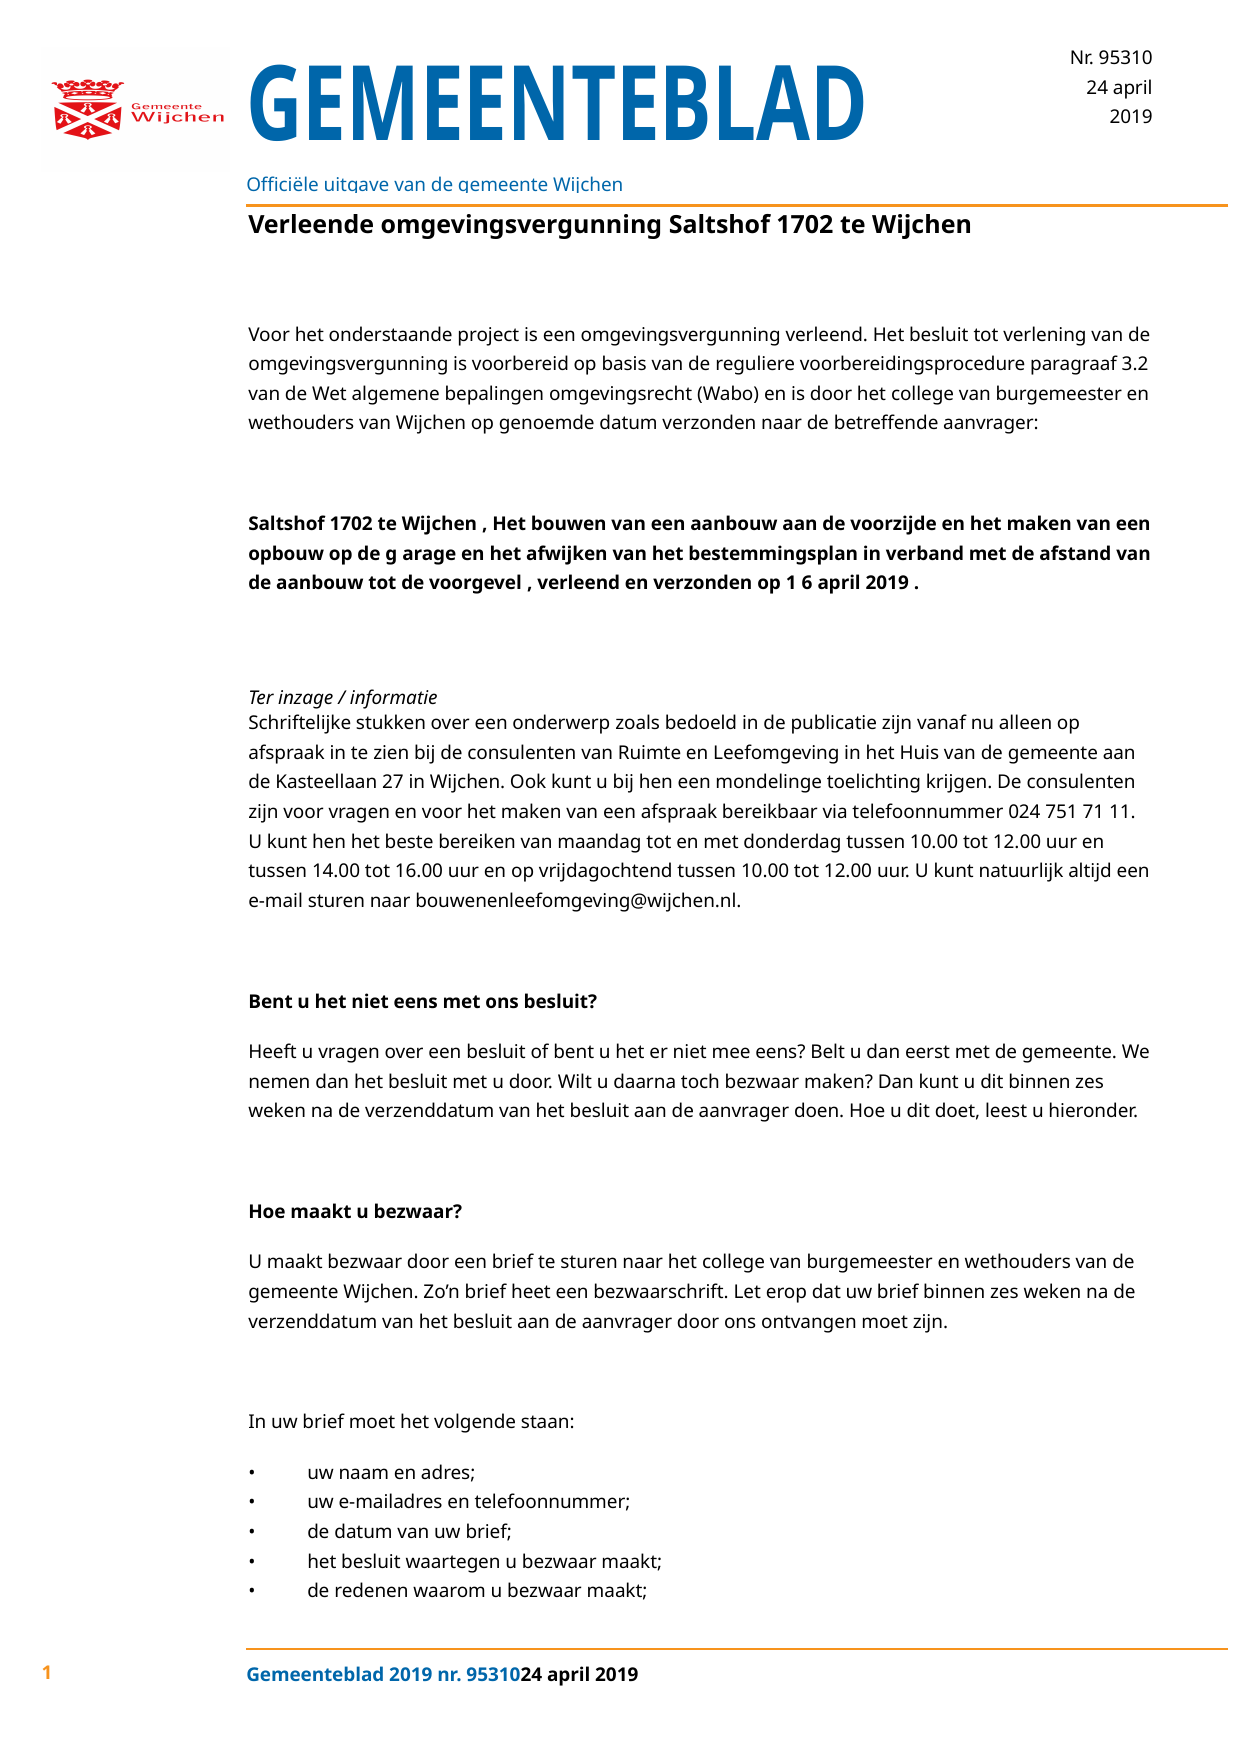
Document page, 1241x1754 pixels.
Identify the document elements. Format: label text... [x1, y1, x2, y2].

text Ter inzage / informatie [248, 684, 1152, 709]
text Heeft u vragen over een besluit of bent u het er niet mee eens? Belt u dan eerst met de gemeente. We nemen dan het besluit met u door. Wilt u daarna toch bezwaar maken? Dan kunt u dit binnen zes weken na de verzenddatum van het besluit aan de aanvrager doen. Hoe u dit doet, leest u hieronder. [248, 1038, 1152, 1123]
text Voor het onderstaande project is een omgevingsvergunning verleend. Het besluit tot verlening van de omgevingsvergunning is voorbereid op basis van de reguliere voorbereidingsprocedure paragraaf 3.2 van de Wet algemene bepalingen omgevingsrecht (Wabo) en is door het college van burgemeester en wethouders van Wijchen op genoemde datum verzonden naar de betreffende aanvrager: [248, 321, 1152, 435]
text In uw brief moet het volgende staan: [248, 1409, 1152, 1434]
list uw naam en adres; [248, 1459, 1152, 1485]
text Verleende omgevingsvergunning Saltshof 1702 te Wijchen [248, 207, 1152, 241]
text Hoe maakt u bezwaar? [248, 1198, 1152, 1224]
picture [41, 47, 231, 172]
text U maakt bezwaar door een brief te sturen naar het college van burgemeester en wethouders van de gemeente Wijchen. Zo’n brief heet een bezwaarschrift. Let erop dat uw brief binnen zes weken na de verzenddatum van het besluit aan de aanvrager door ons ontvangen moet zijn. [248, 1249, 1152, 1334]
list de redenen waarom u bezwaar maakt; [248, 1577, 1152, 1603]
text Bent u het niet eens met ons besluit? [248, 988, 1152, 1014]
list de datum van uw brief; [248, 1518, 1152, 1544]
list het besluit waartegen u bezwaar maakt; [248, 1548, 1152, 1574]
list uw e-mailadres en telefoonnummer; [248, 1489, 1152, 1514]
text Saltshof 1702 te Wijchen , Het bouwen van een aanbouw aan de voorzijde en het maken van een opbouw op de g arage en het afwijken van het bestemmingsplan in verband met de afstand van de aanbouw tot de voorgevel , verleend en verzonden op 1 6 april 2019 . [248, 510, 1152, 595]
text Schriftelijke stukken over een onderwerp zoals bedoeld in de publicatie zijn vanaf nu alleen op afspraak in te zien bij de consulenten van Ruimte en Leefomgeving in het Huis van de gemeente aan de Kasteellaan 27 in Wijchen. Ook kunt u bij hen een mondelinge toelichting krijgen. De consulenten zijn voor vragen en voor het maken van een afspraak bereikbaar via telefoonnummer 024 751 71 11. U kunt hen het beste bereiken van maandag tot en met donderdag tussen 10.00 tot 12.00 uur en tussen 14.00 tot 16.00 uur en op vrijdagochtend tussen 10.00 tot 12.00 uur. U kunt natuurlijk altijd een e-mail sturen naar bouwenenleefomgeving@wijchen.nl. [248, 709, 1152, 913]
